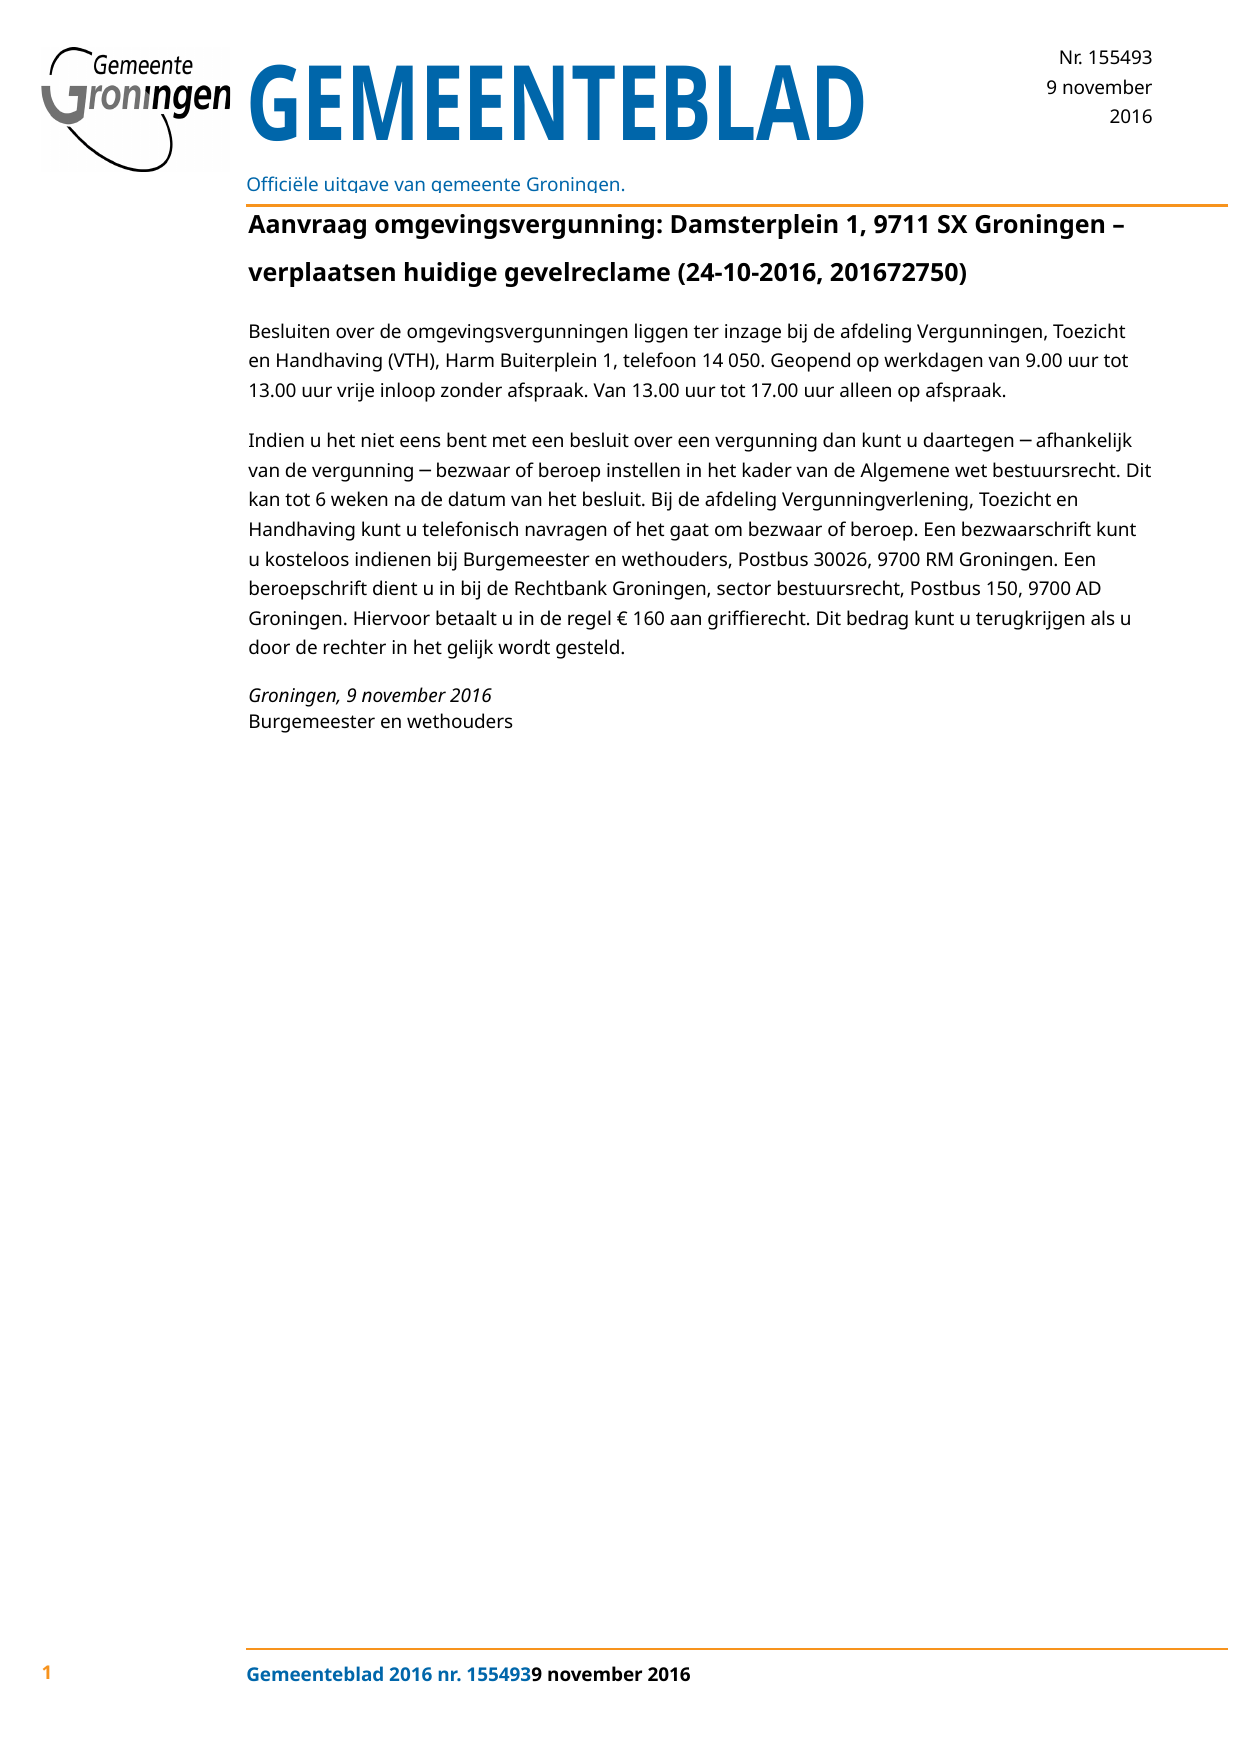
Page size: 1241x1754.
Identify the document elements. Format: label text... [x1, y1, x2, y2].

text Indien u het niet eens bent met een besluit over een vergunning dan kunt u daartegen ─ afhankelijk van de vergunning ─ bezwaar of beroep instellen in het kader van de Algemene wet bestuursrecht. Dit kan tot 6 weken na de datum van het besluit. Bij de afdeling Vergunningverlening, Toezicht en Handhaving kunt u telefonisch navragen of het gaat om bezwaar of beroep. Een bezwaarschrift kunt u kosteloos indienen bij Burgemeester en wethouders, Postbus 30026, 9700 RM Groningen. Een beroepschrift dient u in bij de Rechtbank Groningen, sector bestuursrecht, Postbus 150, 9700 AD Groningen. Hiervoor betaalt u in de regel € 160 aan griffierecht. Dit bedrag kunt u terugkrijgen als u door de rechter in het gelijk wordt gesteld. [248, 427, 1152, 660]
text Aanvraag omgevingsvergunning: Damsterplein 1, 9711 SX Groningen – verplaatsen huidige gevelreclame (24-10-2016, 201672750) [248, 207, 1152, 288]
text Groningen, 9 november 2016 [248, 682, 1152, 708]
text Burgemeester en wethouders [248, 708, 1152, 734]
text Besluiten over de omgevingsvergunningen liggen ter inzage bij de afdeling Vergunningen, Toezicht en Handhaving (VTH), Harm Buiterplein 1, telefoon 14 050. Geopend op werkdagen van 9.00 uur tot 13.00 uur vrije inloop zonder afspraak. Van 13.00 uur tot 17.00 uur alleen op afspraak. [248, 318, 1152, 403]
picture [41, 47, 231, 172]
